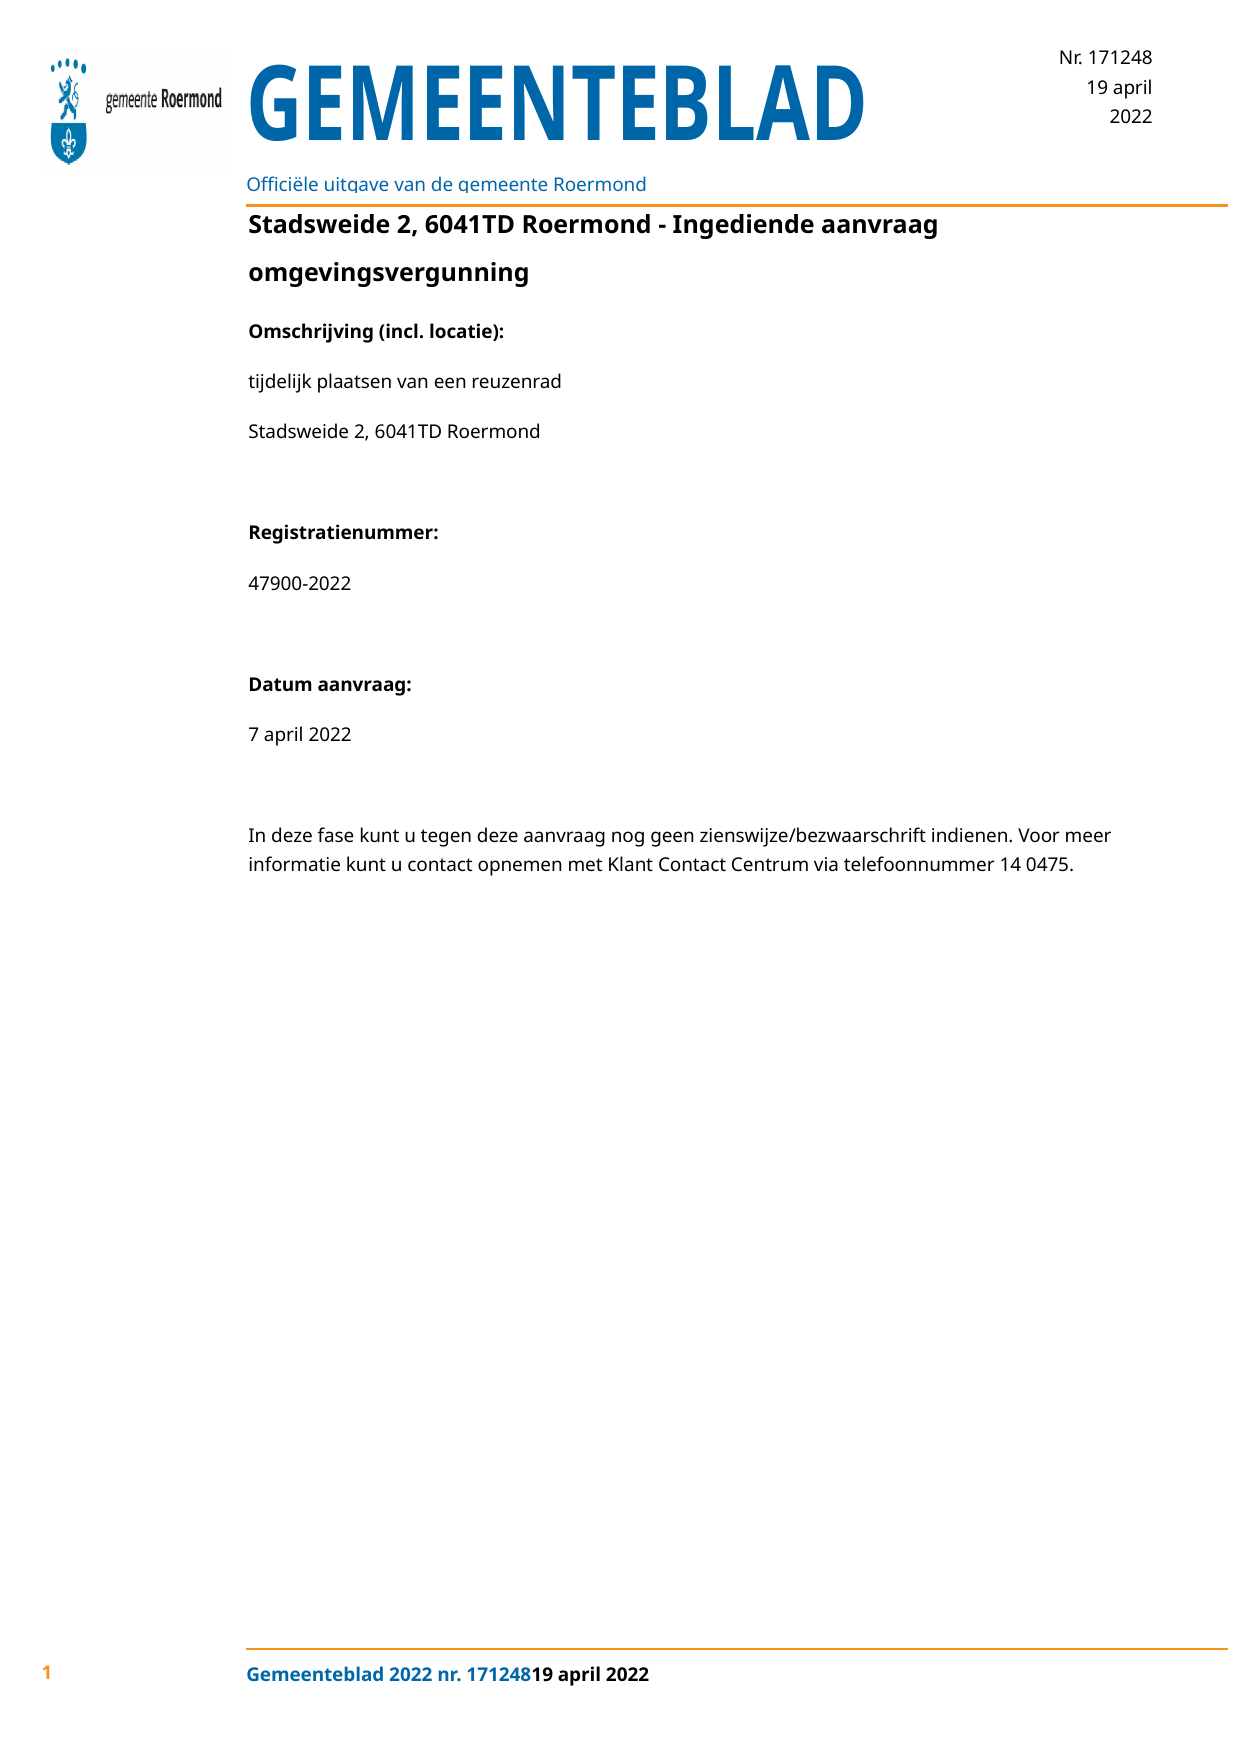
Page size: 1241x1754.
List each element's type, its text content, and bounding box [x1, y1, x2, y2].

text Registratienummer: [248, 519, 1152, 545]
picture [41, 47, 231, 172]
text Stadsweide 2, 6041TD Roermond - Ingediende aanvraag omgevingsvergunning [248, 207, 1152, 288]
text Stadsweide 2, 6041TD Roermond [248, 419, 1152, 444]
text tijdelijk plaatsen van een reuzenrad [248, 368, 1152, 394]
text Omschrijving (incl. locatie): [248, 318, 1152, 344]
text 47900-2022 [248, 570, 1152, 596]
text 7 april 2022 [248, 721, 1152, 747]
text In deze fase kunt u tegen deze aanvraag nog geen zienswijze/bezwaarschrift indienen. Voor meer informatie kunt u contact opnemen met Klant Contact Centrum via telefoonnummer 14 0475. [248, 822, 1152, 877]
text Datum aanvraag: [248, 671, 1152, 697]
